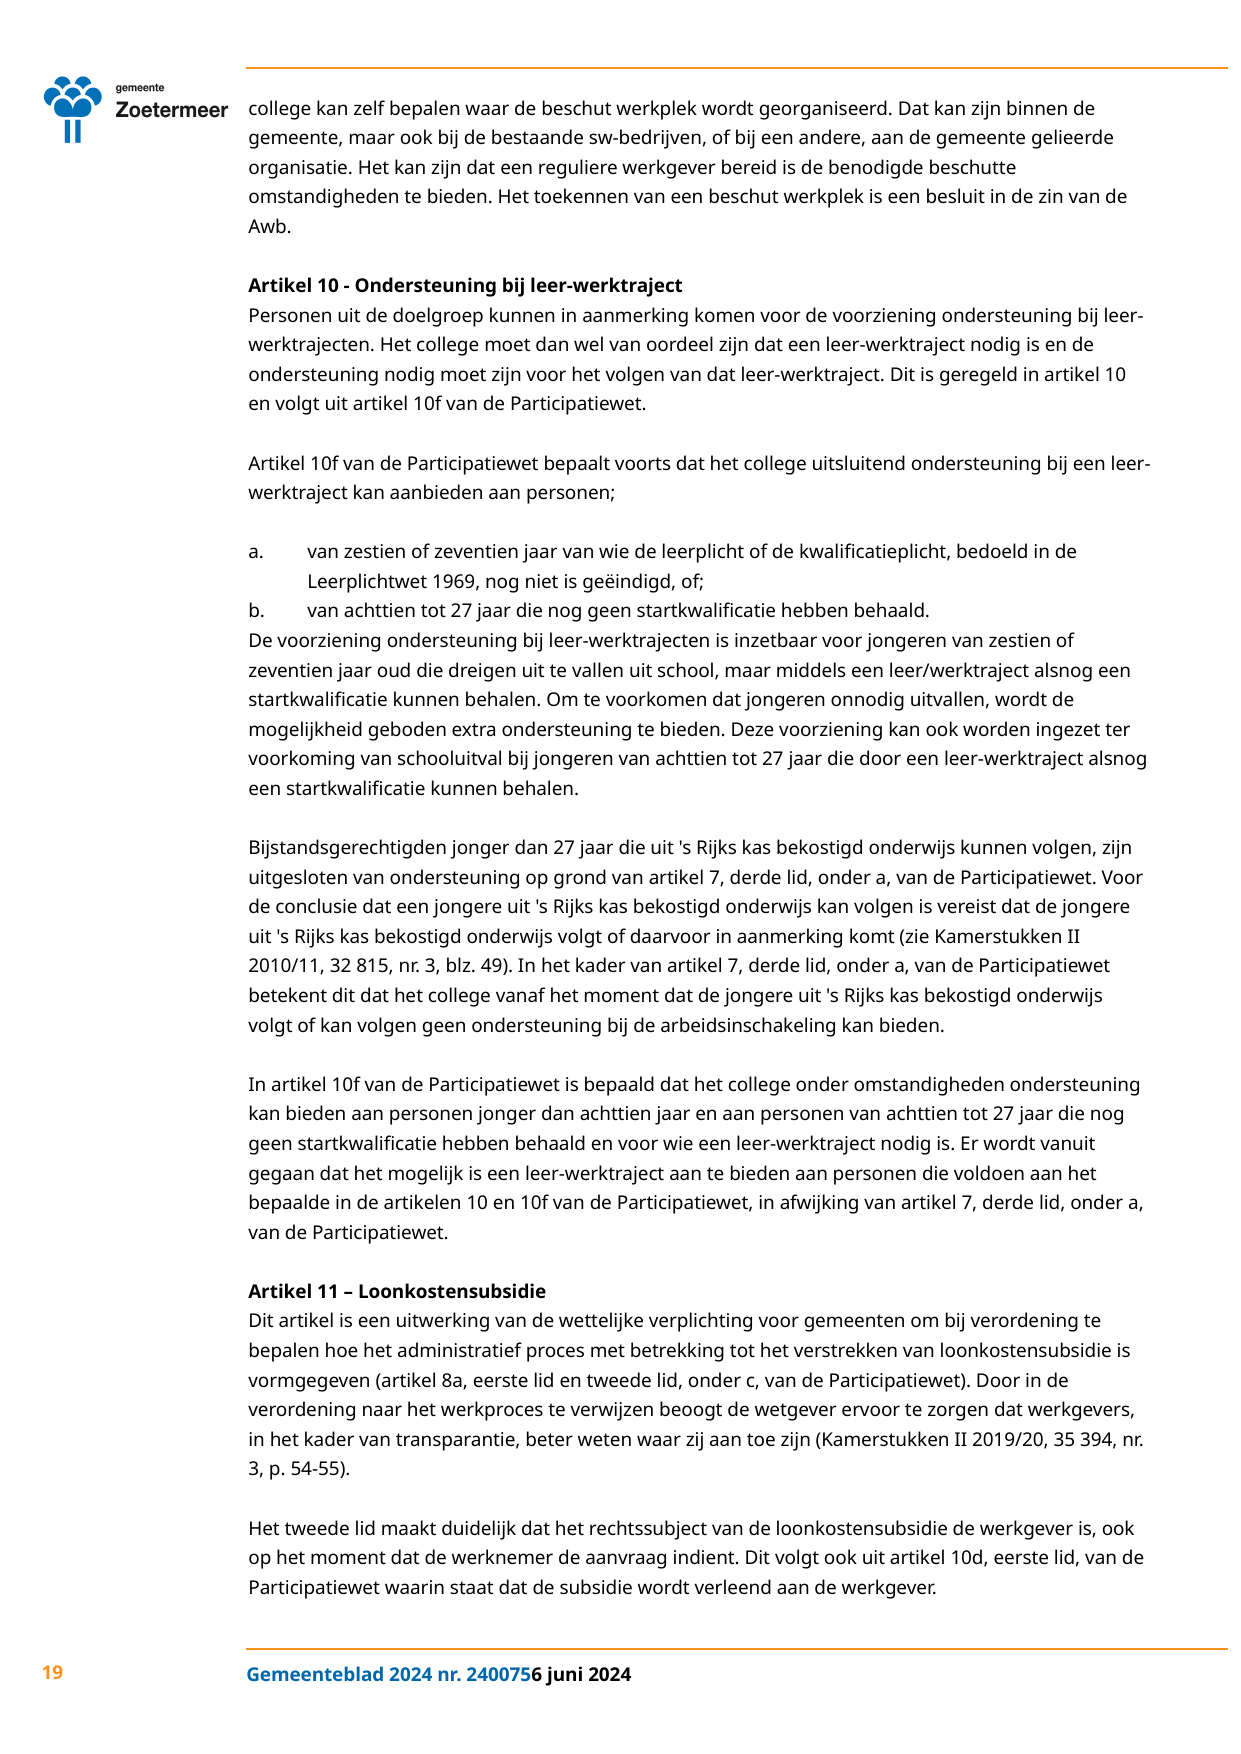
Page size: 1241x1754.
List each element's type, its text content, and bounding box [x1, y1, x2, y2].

list van achttien tot 27 jaar die nog geen startkwalificatie hebben behaald. [248, 598, 1152, 623]
text college kan zelf bepalen waar de beschut werkplek wordt georganiseerd. Dat kan zijn binnen de gemeente, maar ook bij de bestaande sw-bedrijven, of bij een andere, aan de gemeente gelieerde organisatie. Het kan zijn dat een reguliere werkgever bereid is de benodigde beschutte omstandigheden te bieden. Het toekennen van een beschut werkplek is een besluit in de zin van de Awb. [248, 95, 1152, 239]
text Personen uit de doelgroep kunnen in aanmerking komen voor de voorziening ondersteuning bij leer-werktrajecten. Het college moet dan wel van oordeel zijn dat een leer-werktraject nodig is en de ondersteuning nodig moet zijn voor het volgen van dat leer-werktraject. Dit is geregeld in artikel 10 en volgt uit artikel 10f van de Participatiewet. [248, 302, 1152, 416]
list van zestien of zeventien jaar van wie de leerplicht of de kwalificatieplicht, bedoeld in de Leerplichtwet 1969, nog niet is geëindigd, of; [248, 538, 1152, 594]
text De voorziening ondersteuning bij leer-werktrajecten is inzetbaar voor jongeren van zestien of zeventien jaar oud die dreigen uit te vallen uit school, maar middels een leer/werktraject alsnog een startkwalificatie kunnen behalen. Om te voorkomen dat jongeren onnodig uitvallen, wordt de mogelijkheid geboden extra ondersteuning te bieden. Deze voorziening kan ook worden ingezet ter voorkoming van schooluitval bij jongeren van achttien tot 27 jaar die door een leer-werktraject alsnog een startkwalificatie kunnen behalen. [248, 627, 1152, 801]
text Het tweede lid maakt duidelijk dat het rechtssubject van de loonkostensubsidie de werkgever is, ook op het moment dat de werknemer de aanvraag indient. Dit volgt ook uit artikel 10d, eerste lid, van de Participatiewet waarin staat dat de subsidie wordt verleend aan de werkgever. [248, 1515, 1152, 1600]
text Artikel 10 - Ondersteuning bij leer-werktraject [248, 272, 1152, 298]
text Artikel 11 – Loonkostensubsidie [248, 1278, 1152, 1304]
text Dit artikel is een uitwerking van de wettelijke verplichting voor gemeenten om bij verordening te bepalen hoe het administratief proces met betrekking tot het verstrekken van loonkostensubsidie is vormgegeven (artikel 8a, eerste lid en tweede lid, onder c, van de Participatiewet). Door in de verordening naar het werkproces te verwijzen beoogt de wetgever ervoor te zorgen dat werkgevers, in het kader van transparantie, beter weten waar zij aan toe zijn (Kamerstukken II 2019/20, 35 394, nr. 3, p. 54-55). [248, 1308, 1152, 1481]
text Bijstandsgerechtigden jonger dan 27 jaar die uit 's Rijks kas bekostigd onderwijs kunnen volgen, zijn uitgesloten van ondersteuning op grond van artikel 7, derde lid, onder a, van de Participatiewet. Voor de conclusie dat een jongere uit 's Rijks kas bekostigd onderwijs kan volgen is vereist dat de jongere uit 's Rijks kas bekostigd onderwijs volgt of daarvoor in aanmerking komt (zie Kamerstukken II 2010/11, 32 815, nr. 3, blz. 49). In het kader van artikel 7, derde lid, onder a, van de Participatiewet betekent dit dat het college vanaf het moment dat de jongere uit 's Rijks kas bekostigd onderwijs volgt of kan volgen geen ondersteuning bij de arbeidsinschakeling kan bieden. [248, 834, 1152, 1038]
text In artikel 10f van de Participatiewet is bepaald dat het college onder omstandigheden ondersteuning kan bieden aan personen jonger dan achttien jaar en aan personen van achttien tot 27 jaar die nog geen startkwalificatie hebben behaald en voor wie een leer-werktraject nodig is. Er wordt vanuit gegaan dat het mogelijk is een leer-werktraject aan te bieden aan personen die voldoen aan het bepaalde in de artikelen 10 en 10f van de Participatiewet, in afwijking van artikel 7, derde lid, onder a, van de Participatiewet. [248, 1071, 1152, 1245]
text Artikel 10f van de Participatiewet bepaalt voorts dat het college uitsluitend ondersteuning bij een leer-werktraject kan aanbieden aan personen; [248, 450, 1152, 505]
picture [41, 47, 231, 172]
